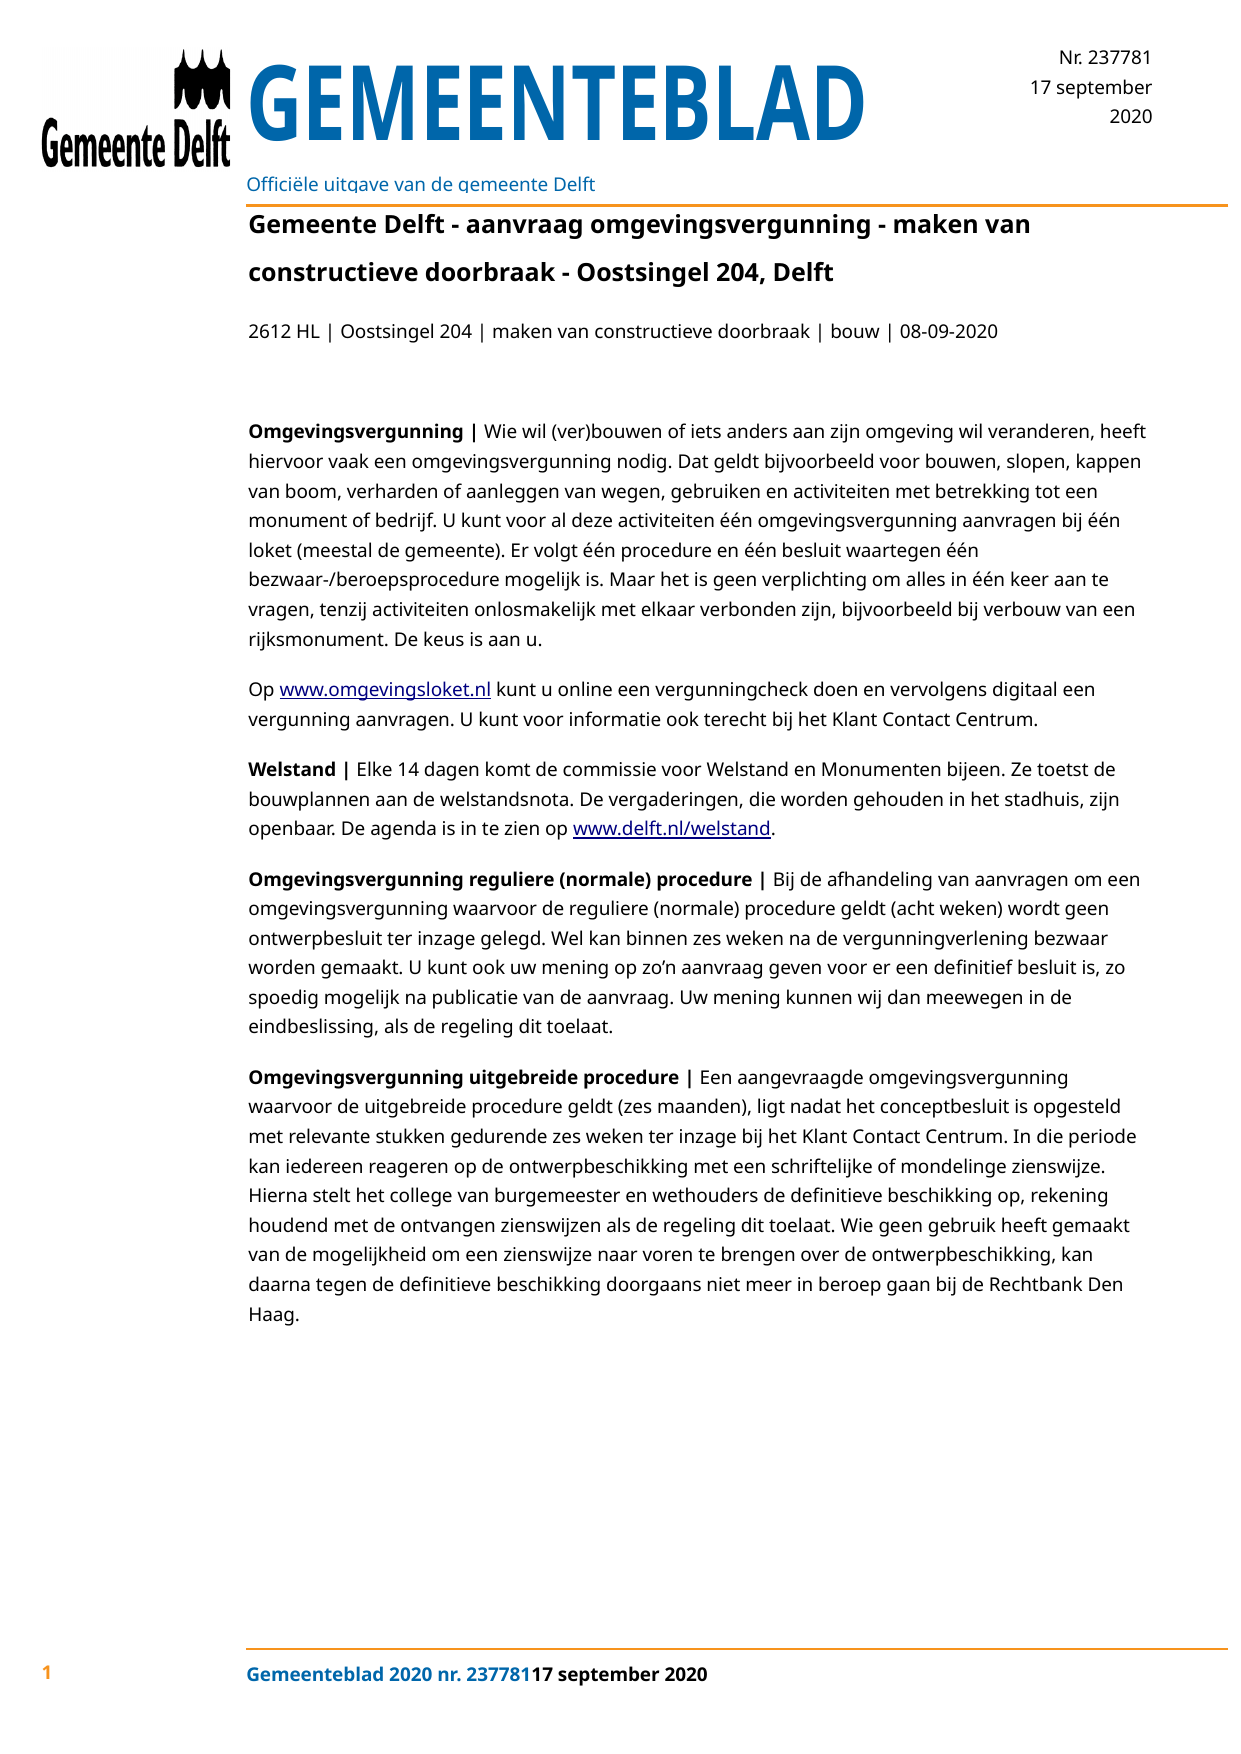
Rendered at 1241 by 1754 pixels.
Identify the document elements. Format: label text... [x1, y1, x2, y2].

text Omgevingsvergunning | Wie wil (ver)bouwen of iets anders aan zijn omgeving wil veranderen, heeft hiervoor vaak een omgevingsvergunning nodig. Dat geldt bijvoorbeeld voor bouwen, slopen, kappen van boom, verharden of aanleggen van wegen, gebruiken en activiteiten met betrekking tot een monument of bedrijf. U kunt voor al deze activiteiten één omgevingsvergunning aanvragen bij één loket (meestal de gemeente). Er volgt één procedure en één besluit waartegen één bezwaar-/beroepsprocedure mogelijk is. Maar het is geen verplichting om alles in één keer aan te vragen, tenzij activiteiten onlosmakelijk met elkaar verbonden zijn, bijvoorbeeld bij verbouw van een rijksmonument. De keus is aan u. [248, 419, 1152, 652]
text Omgevingsvergunning uitgebreide procedure | Een aangevraagde omgevingsvergunning waarvoor de uitgebreide procedure geldt (zes maanden), ligt nadat het conceptbesluit is opgesteld met relevante stukken gedurende zes weken ter inzage bij het Klant Contact Centrum. In die periode kan iedereen reageren op de ontwerpbeschikking met een schriftelijke of mondelinge zienswijze. Hierna stelt het college van burgemeester en wethouders de definitieve beschikking op, rekening houdend met de ontvangen zienswijzen als de regeling dit toelaat. Wie geen gebruik heeft gemaakt van de mogelijkheid om een zienswijze naar voren te brengen over de ontwerpbeschikking, kan daarna tegen de definitieve beschikking doorgaans niet meer in beroep gaan bij de Rechtbank Den Haag. [248, 1064, 1152, 1327]
text 2612 HL | Oostsingel 204 | maken van constructieve doorbraak | bouw | 08-09-2020 [248, 318, 1152, 344]
text Welstand | Elke 14 dagen komt de commissie voor Welstand en Monumenten bijeen. Ze toetst de bouwplannen aan de welstandsnota. De vergaderingen, die worden gehouden in het stadhuis, zijn openbaar. De agenda is in te zien op www.delft.nl/welstand. [248, 756, 1152, 841]
picture [41, 47, 231, 172]
text Gemeente Delft - aanvraag omgevingsvergunning - maken van constructieve doorbraak - Oostsingel 204, Delft [248, 207, 1152, 288]
text Omgevingsvergunning reguliere (normale) procedure | Bij de afhandeling van aanvragen om een omgevingsvergunning waarvoor de reguliere (normale) procedure geldt (acht weken) wordt geen ontwerpbesluit ter inzage gelegd. Wel kan binnen zes weken na de vergunningverlening bezwaar worden gemaakt. U kunt ook uw mening op zo’n aanvraag geven voor er een definitief besluit is, zo spoedig mogelijk na publicatie van de aanvraag. Uw mening kunnen wij dan meewegen in de eindbeslissing, als de regeling dit toelaat. [248, 866, 1152, 1039]
text Op www.omgevingsloket.nl kunt u online een vergunningcheck doen en vervolgens digitaal een vergunning aanvragen. U kunt voor informatie ook terecht bij het Klant Contact Centrum. [248, 676, 1152, 732]
